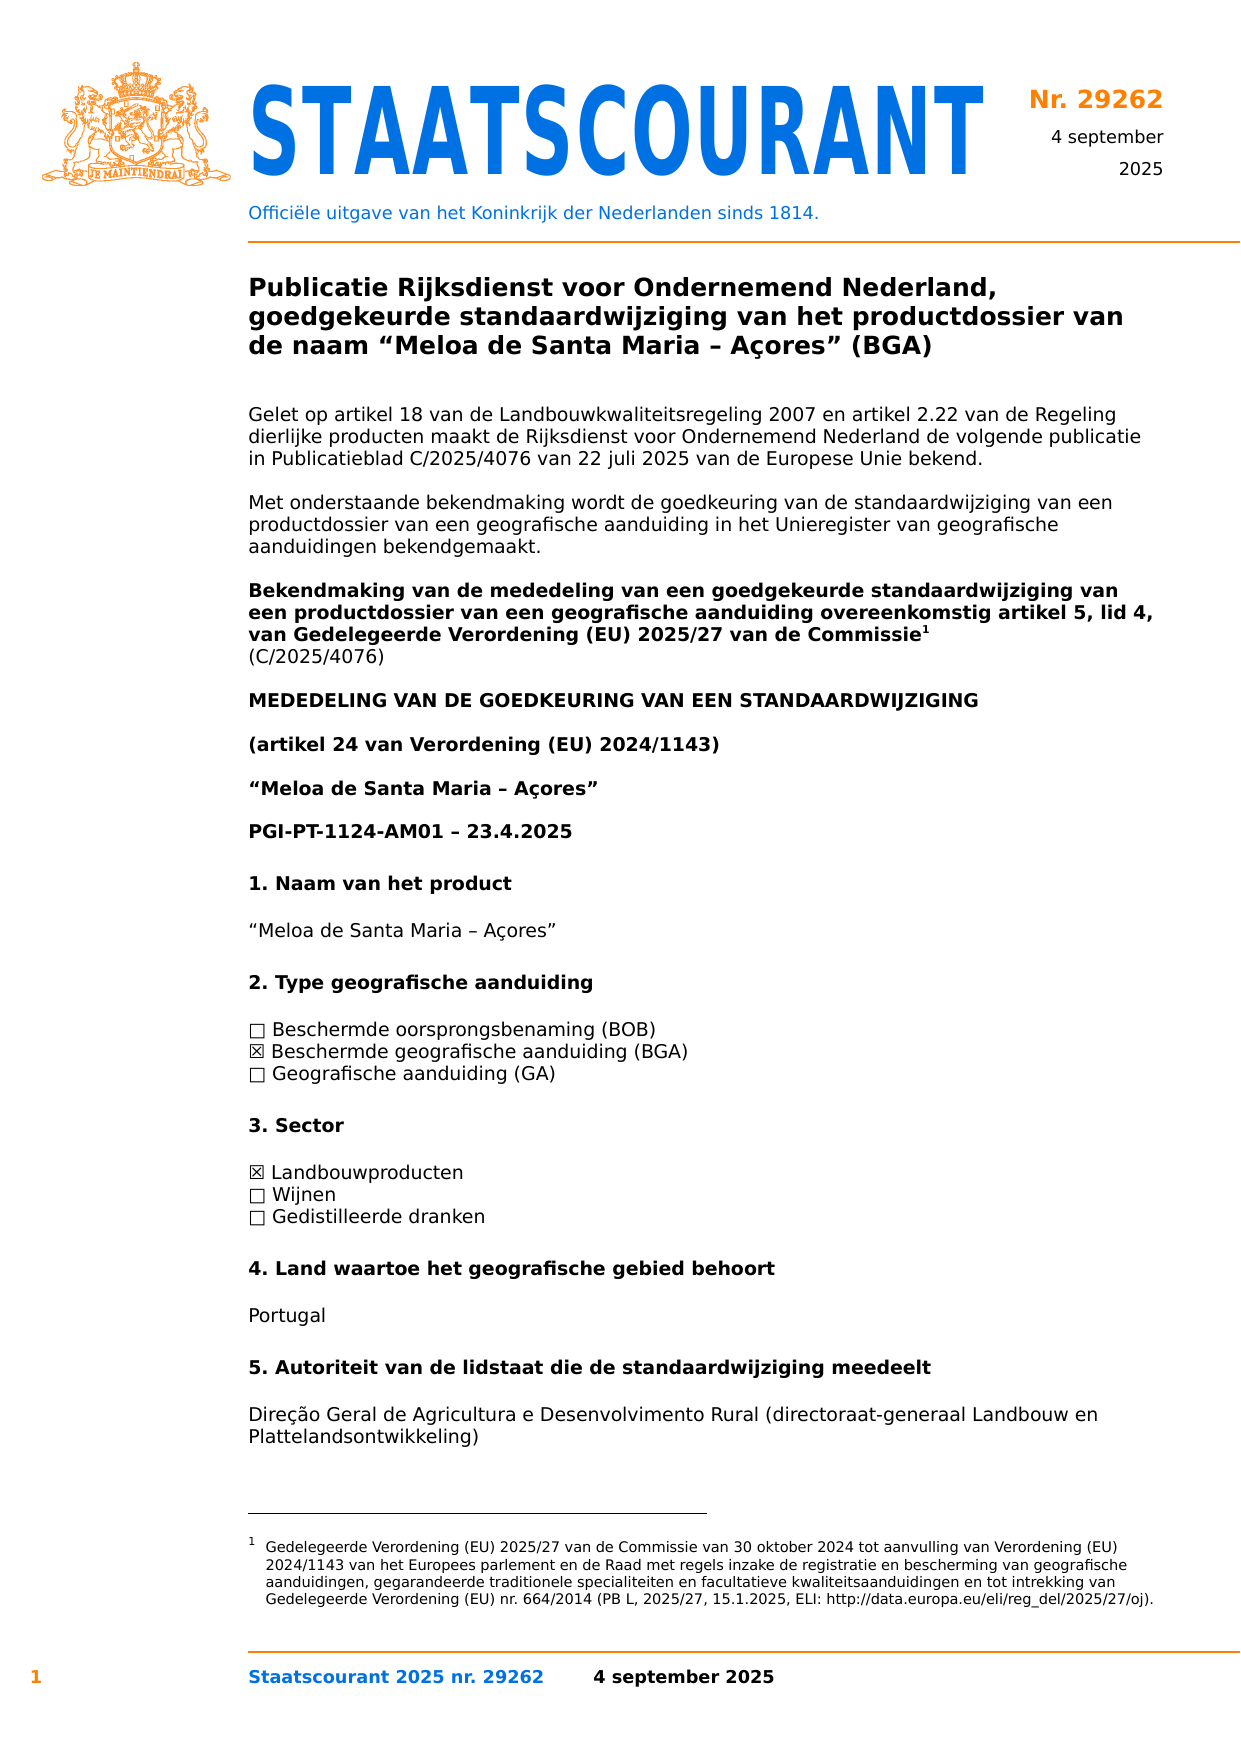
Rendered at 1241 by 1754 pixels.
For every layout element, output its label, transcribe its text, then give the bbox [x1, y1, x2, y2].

table_header [25, 62, 248, 241]
text Bekendmaking van de mededeling van een goedgekeurde standaardwijziging van een productdossier van een geografische aanduiding overeenkomstig artikel 5, lid 4, van Gedelegeerde Verordening (EU) 2025/27 van de Commissie [248, 580, 1163, 646]
text Gelet op artikel 18 van de Landbouwkwaliteitsregeling 2007 en artikel 2.22 van de Regeling dierlijke producten maakt de Rijksdienst voor Ondernemend Nederland de volgende publicatie in Publicatieblad C/2025/4076 van 22 juli 2025 van de Europese Unie bekend. [248, 404, 1163, 470]
table_header STAATSCOURANT [248, 62, 998, 203]
subtitle 4. Land waartoe het geografische gebied behoort [248, 1258, 1163, 1280]
text Met onderstaande bekendmaking wordt de goedkeuring van de standaardwijziging van een productdossier van een geografische aanduiding in het Unieregister van geografische aanduidingen bekendgemaakt. [248, 492, 1163, 558]
subtitle Publicatie Rijksdienst voor Ondernemend Nederland, goedgekeurde standaardwijziging van het productdossier van de naam “Meloa de Santa Maria – Açores” (BGA) [248, 273, 1163, 361]
subtitle 5. Autoriteit van de lidstaat die de standaardwijziging meedeelt [248, 1357, 1163, 1379]
text □ Wijnen [248, 1184, 1163, 1206]
text □ Gedistilleerde dranken [248, 1206, 1163, 1228]
text Portugal [248, 1305, 1163, 1327]
subtitle 2. Type geografische aanduiding [248, 972, 1163, 994]
subtitle 1. Naam van het product [248, 873, 1163, 895]
text Gedelegeerde Verordening (EU) 2025/27 van de Commissie van 30 oktober 2024 tot aanvulling van Verordening (EU) 2024/1143 van het Europees parlement en de Raad met regels inzake de registratie en bescherming van geografische aanduidingen, gegarandeerde traditionele specialiteiten en facultatieve kwaliteitsaanduidingen en tot intrekking van Gedelegeerde Verordening (EU) nr. 664/2014 (PB L, 2025/27, 15.1.2025, ELI: http://data.europa.eu/eli/reg_del/2025/27/oj). [248, 1535, 1163, 1608]
text Direção Geral de Agricultura e Desenvolvimento Rural (directoraat-generaal Landbouw en Plattelandsontwikkeling) [248, 1404, 1163, 1448]
table_cell Officiële uitgave van het Koninkrijk der Nederlanden sinds 1814. [248, 203, 1240, 241]
table_header Nr. 29262 [998, 62, 1240, 121]
text “Meloa de Santa Maria – Açores” [248, 777, 1163, 799]
table_cell 4 september [998, 121, 1240, 153]
text ☒ Landbouwproducten [248, 1162, 1163, 1184]
text “Meloa de Santa Maria – Açores” [248, 920, 1163, 942]
subtitle 3. Sector [248, 1115, 1163, 1137]
text □ Beschermde oorsprongsbenaming (BOB) [248, 1019, 1163, 1041]
text □ Geografische aanduiding (GA) [248, 1063, 1163, 1085]
text (C/2025/4076) [248, 646, 1163, 668]
text MEDEDELING VAN DE GOEDKEURING VAN EEN STANDAARDWIJZIGING [248, 690, 1163, 712]
table_cell 2025 [998, 153, 1240, 203]
text (artikel 24 van Verordening (EU) 2024/1143) [248, 733, 1163, 756]
picture [41, 62, 231, 186]
text ☒ Beschermde geografische aanduiding (BGA) [248, 1041, 1163, 1063]
text PGI-PT-1124-AM01 – 23.4.2025 [248, 821, 1163, 843]
